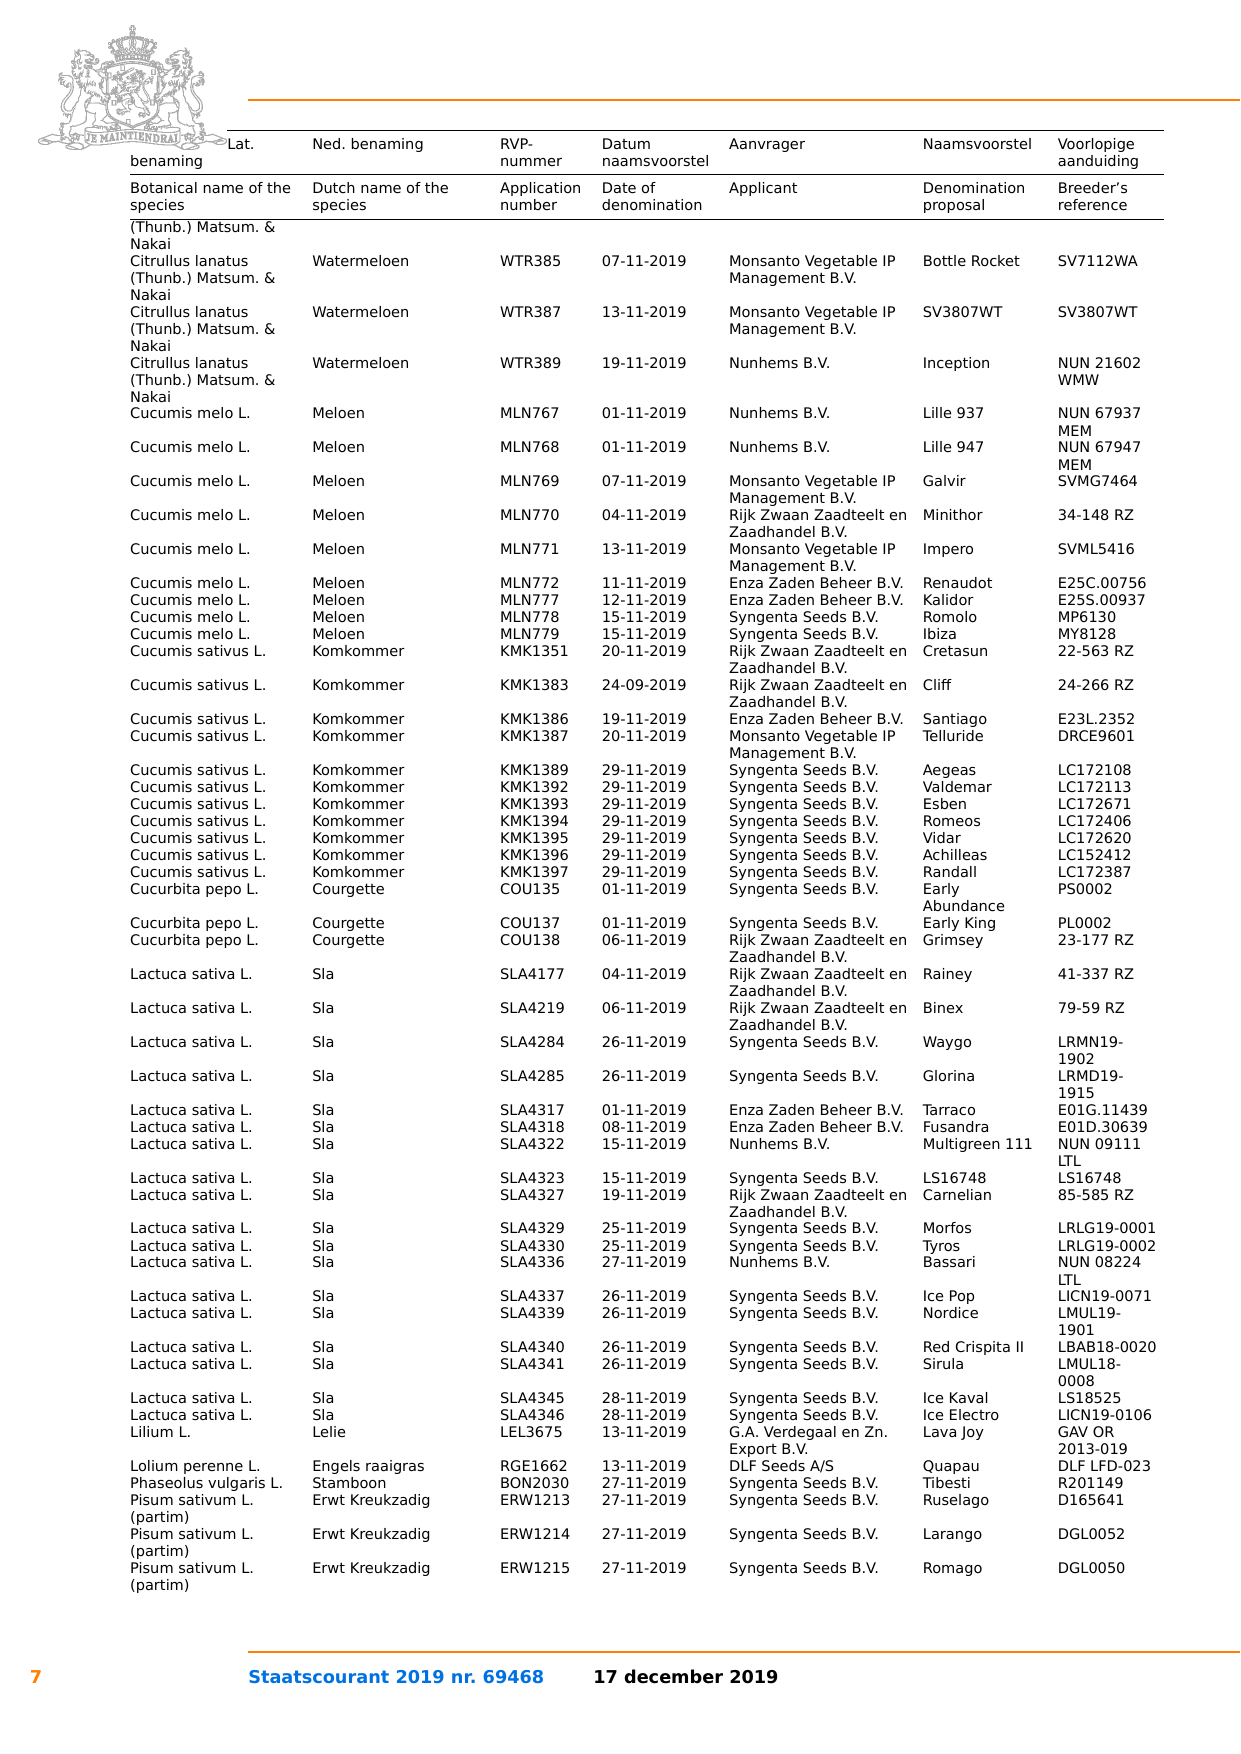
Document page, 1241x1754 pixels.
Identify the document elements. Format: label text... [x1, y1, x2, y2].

table_cell Sla [306, 1102, 494, 1118]
table_cell Romeos [917, 813, 1052, 830]
table_cell LRLG19-0001 [1052, 1220, 1163, 1237]
table_cell Randall [917, 864, 1052, 881]
table_cell Syngenta Seeds B.V. [723, 1220, 917, 1237]
table_cell Sla [306, 1356, 494, 1390]
table_cell DRCE9601 [1052, 728, 1163, 762]
table_cell Sla [306, 1000, 494, 1034]
table_cell 27-11-2019 [596, 1492, 723, 1526]
table_cell SLA4177 [494, 966, 596, 1000]
table_cell Engels raaigras [306, 1458, 494, 1475]
table_cell Watermeloen [306, 355, 494, 405]
table_cell Cucumis sativus L. [130, 711, 306, 728]
table_cell Erwt Kreukzadig [306, 1560, 494, 1594]
table_cell 13-11-2019 [596, 1458, 723, 1475]
table_cell Cucumis sativus L. [130, 830, 306, 847]
table_cell Monsanto Vegetable IP Management B.V. [723, 304, 917, 354]
table_cell [723, 220, 917, 253]
table_cell SLA4327 [494, 1186, 596, 1220]
table_cell Syngenta Seeds B.V. [723, 762, 917, 779]
table_cell Lactuca sativa L. [130, 1170, 306, 1186]
table_cell SLA4346 [494, 1407, 596, 1424]
table_cell Syngenta Seeds B.V. [723, 1407, 917, 1424]
table_cell 26-11-2019 [596, 1068, 723, 1102]
table_cell 06-11-2019 [596, 1000, 723, 1034]
table_cell LRMN19-1902 [1052, 1034, 1163, 1068]
table_cell Sla [306, 1288, 494, 1305]
table_cell NUN 08224 LTL [1052, 1254, 1163, 1288]
table_cell Renaudot [917, 575, 1052, 592]
table_cell Sla [306, 1390, 494, 1407]
table_cell Aegeas [917, 762, 1052, 779]
table_cell KMK1394 [494, 813, 596, 830]
table_cell SLA4339 [494, 1305, 596, 1339]
table_cell 13-11-2019 [596, 541, 723, 575]
table_cell Rainey [917, 966, 1052, 1000]
table_cell Achilleas [917, 847, 1052, 864]
table_cell Meloen [306, 541, 494, 575]
table_cell Pisum sativum L. (partim) [130, 1526, 306, 1560]
table_cell 19-11-2019 [596, 711, 723, 728]
table_cell Cucumis sativus L. [130, 864, 306, 881]
table_cell Enza Zaden Beheer B.V. [723, 592, 917, 609]
table_cell Lactuca sativa L. [130, 1068, 306, 1102]
table_cell 25-11-2019 [596, 1238, 723, 1254]
table_cell Komkommer [306, 762, 494, 779]
table_cell 26-11-2019 [596, 1339, 723, 1356]
table_cell Esben [917, 796, 1052, 813]
table_cell Lactuca sativa L. [130, 1288, 306, 1305]
table_cell 29-11-2019 [596, 796, 723, 813]
table_cell Lelie [306, 1424, 494, 1458]
table_cell SLA4340 [494, 1339, 596, 1356]
table_cell Binex [917, 1000, 1052, 1034]
table_cell Waygo [917, 1034, 1052, 1068]
table_cell Lactuca sativa L. [130, 1254, 306, 1288]
table_cell Lava Joy [917, 1424, 1052, 1458]
table_cell 01-11-2019 [596, 405, 723, 439]
table_cell Syngenta Seeds B.V. [723, 830, 917, 847]
table_cell 27-11-2019 [596, 1560, 723, 1594]
table_cell Komkommer [306, 813, 494, 830]
table_cell Nunhems B.V. [723, 1254, 917, 1288]
table_cell MLN771 [494, 541, 596, 575]
table_cell NUN 21602 WMW [1052, 355, 1163, 405]
table_cell Cucumis melo L. [130, 626, 306, 643]
table_cell SLA4329 [494, 1220, 596, 1237]
table_cell Meloen [306, 575, 494, 592]
table_cell MY8128 [1052, 626, 1163, 643]
table_cell E01G.11439 [1052, 1102, 1163, 1118]
table_cell G.A. Verdegaal en Zn. Export B.V. [723, 1424, 917, 1458]
table_cell 15-11-2019 [596, 1136, 723, 1169]
table_cell Cucumis sativus L. [130, 779, 306, 796]
table_cell KMK1392 [494, 779, 596, 796]
table_cell KMK1386 [494, 711, 596, 728]
table_cell PS0002 [1052, 881, 1163, 915]
table_cell Cucumis melo L. [130, 592, 306, 609]
table_cell Santiago [917, 711, 1052, 728]
table_cell Syngenta Seeds B.V. [723, 1170, 917, 1186]
table_cell Meloen [306, 507, 494, 541]
table_cell Sla [306, 1068, 494, 1102]
table_cell Carnelian [917, 1186, 1052, 1220]
table_cell KMK1396 [494, 847, 596, 864]
table_cell Komkommer [306, 728, 494, 762]
table_cell Syngenta Seeds B.V. [723, 609, 917, 626]
table_cell Courgette [306, 881, 494, 915]
table_cell SLA4284 [494, 1034, 596, 1068]
table_cell Syngenta Seeds B.V. [723, 1526, 917, 1560]
table_cell Sla [306, 1220, 494, 1237]
table_cell Sla [306, 1170, 494, 1186]
table_cell LS16748 [917, 1170, 1052, 1186]
table_cell MLN778 [494, 609, 596, 626]
table_cell 13-11-2019 [596, 1424, 723, 1458]
table_cell Meloen [306, 609, 494, 626]
table_cell Ibiza [917, 626, 1052, 643]
table_cell 29-11-2019 [596, 830, 723, 847]
table_cell Komkommer [306, 779, 494, 796]
table_cell Monsanto Vegetable IP Management B.V. [723, 253, 917, 303]
table_cell WTR389 [494, 355, 596, 405]
table_cell Komkommer [306, 643, 494, 677]
table_cell Rijk Zwaan Zaadteelt en Zaadhandel B.V. [723, 1000, 917, 1034]
table_cell Lactuca sativa L. [130, 1034, 306, 1068]
table_cell Syngenta Seeds B.V. [723, 915, 917, 932]
table_cell Lactuca sativa L. [130, 1407, 306, 1424]
table_cell MLN767 [494, 405, 596, 439]
table_cell Meloen [306, 439, 494, 473]
table_cell 06-11-2019 [596, 932, 723, 966]
table_cell (Thunb.) Matsum. & Nakai [130, 220, 306, 253]
table_cell E25S.00937 [1052, 592, 1163, 609]
table_cell Syngenta Seeds B.V. [723, 847, 917, 864]
table_cell Red Crispita II [917, 1339, 1052, 1356]
table_cell 15-11-2019 [596, 1170, 723, 1186]
table_cell LRLG19-0002 [1052, 1238, 1163, 1254]
table_cell Rijk Zwaan Zaadteelt en Zaadhandel B.V. [723, 643, 917, 677]
table_cell LC172671 [1052, 796, 1163, 813]
table_cell SV7112WA [1052, 253, 1163, 303]
table_cell 85-585 RZ [1052, 1186, 1163, 1220]
table_cell Lactuca sativa L. [130, 1000, 306, 1034]
table_cell Lactuca sativa L. [130, 1136, 306, 1169]
table_cell Cucumis sativus L. [130, 643, 306, 677]
table_cell Telluride [917, 728, 1052, 762]
table_cell 15-11-2019 [596, 609, 723, 626]
table_cell LICN19-0071 [1052, 1288, 1163, 1305]
table_cell NUN 67937 MEM [1052, 405, 1163, 439]
table_cell 41-337 RZ [1052, 966, 1163, 1000]
table_cell Lilium L. [130, 1424, 306, 1458]
table_cell COU137 [494, 915, 596, 932]
table_cell Enza Zaden Beheer B.V. [723, 1102, 917, 1118]
table_cell Cucumis sativus L. [130, 728, 306, 762]
table_cell Early King [917, 915, 1052, 932]
table_cell Cucumis melo L. [130, 405, 306, 439]
table_cell 29-11-2019 [596, 779, 723, 796]
table_cell Meloen [306, 592, 494, 609]
table_cell Syngenta Seeds B.V. [723, 626, 917, 643]
table_cell 26-11-2019 [596, 1305, 723, 1339]
table_cell Syngenta Seeds B.V. [723, 1305, 917, 1339]
table_cell ERW1214 [494, 1526, 596, 1560]
table_cell LMUL18-0008 [1052, 1356, 1163, 1390]
table_cell Syngenta Seeds B.V. [723, 779, 917, 796]
table_cell 28-11-2019 [596, 1407, 723, 1424]
table_cell Cucumis sativus L. [130, 796, 306, 813]
table_cell Larango [917, 1526, 1052, 1560]
table_cell 79-59 RZ [1052, 1000, 1163, 1034]
table_cell Grimsey [917, 932, 1052, 966]
table_cell WTR387 [494, 304, 596, 354]
table_cell Komkommer [306, 677, 494, 711]
table_cell MLN768 [494, 439, 596, 473]
table_cell 20-11-2019 [596, 643, 723, 677]
table_cell Cretasun [917, 643, 1052, 677]
table_cell Syngenta Seeds B.V. [723, 1492, 917, 1526]
table_cell Dutch name of the species [306, 175, 494, 219]
table_cell Lactuca sativa L. [130, 1390, 306, 1407]
table_cell SLA4341 [494, 1356, 596, 1390]
table_cell SLA4323 [494, 1170, 596, 1186]
table_cell LC172108 [1052, 762, 1163, 779]
table_cell 29-11-2019 [596, 762, 723, 779]
table_cell 15-11-2019 [596, 626, 723, 643]
table_cell Cucumis sativus L. [130, 847, 306, 864]
table_cell 01-11-2019 [596, 881, 723, 915]
table_cell Sla [306, 1339, 494, 1356]
table_cell LC172620 [1052, 830, 1163, 847]
table_cell Nordice [917, 1305, 1052, 1339]
table_cell SVML5416 [1052, 541, 1163, 575]
table_cell Syngenta Seeds B.V. [723, 1034, 917, 1068]
table_cell NUN 09111 LTL [1052, 1136, 1163, 1169]
table_cell Erwt Kreukzadig [306, 1492, 494, 1526]
table_cell Lactuca sativa L. [130, 966, 306, 1000]
table_cell Cucurbita pepo L. [130, 932, 306, 966]
table_cell Bottle Rocket [917, 253, 1052, 303]
table_cell Cucumis melo L. [130, 541, 306, 575]
table_cell Tarraco [917, 1102, 1052, 1118]
table_cell Romolo [917, 609, 1052, 626]
table_cell MLN779 [494, 626, 596, 643]
table_cell LICN19-0106 [1052, 1407, 1163, 1424]
table_cell KMK1395 [494, 830, 596, 847]
table_cell 12-11-2019 [596, 592, 723, 609]
table_cell LC152412 [1052, 847, 1163, 864]
table_cell LS16748 [1052, 1170, 1163, 1186]
table_cell Citrullus lanatus (Thunb.) Matsum. & Nakai [130, 355, 306, 405]
table_cell 26-11-2019 [596, 1034, 723, 1068]
table_cell Sla [306, 1305, 494, 1339]
table_cell Rijk Zwaan Zaadteelt en Zaadhandel B.V. [723, 966, 917, 1000]
table_cell Komkommer [306, 796, 494, 813]
table_cell 01-11-2019 [596, 439, 723, 473]
table_cell Komkommer [306, 847, 494, 864]
table_cell D165641 [1052, 1492, 1163, 1526]
table_cell LBAB18-0020 [1052, 1339, 1163, 1356]
table_cell SLA4322 [494, 1136, 596, 1169]
table_cell [306, 220, 494, 253]
table_cell Syngenta Seeds B.V. [723, 1560, 917, 1594]
table_cell KMK1389 [494, 762, 596, 779]
table_cell Syngenta Seeds B.V. [723, 1356, 917, 1390]
table_cell R201149 [1052, 1475, 1163, 1492]
table_cell 08-11-2019 [596, 1119, 723, 1136]
table_cell Pisum sativum L. (partim) [130, 1492, 306, 1526]
table_cell Applicant [723, 175, 917, 219]
table_header Voorlopige aanduiding [1052, 131, 1163, 174]
table_cell Date of denomination [596, 175, 723, 219]
table_cell Valdemar [917, 779, 1052, 796]
table_cell Pisum sativum L. (partim) [130, 1560, 306, 1594]
table_cell Ice Pop [917, 1288, 1052, 1305]
table_cell Ruselago [917, 1492, 1052, 1526]
table_cell Cucumis sativus L. [130, 677, 306, 711]
table_cell LS18525 [1052, 1390, 1163, 1407]
table_cell MLN770 [494, 507, 596, 541]
table_cell Lactuca sativa L. [130, 1186, 306, 1220]
table_cell Ice Electro [917, 1407, 1052, 1424]
table_cell Meloen [306, 405, 494, 439]
table_cell Monsanto Vegetable IP Management B.V. [723, 541, 917, 575]
table_cell Lactuca sativa L. [130, 1238, 306, 1254]
table_cell Cucumis sativus L. [130, 813, 306, 830]
table_cell Cucurbita pepo L. [130, 881, 306, 915]
table_cell Tibesti [917, 1475, 1052, 1492]
table_cell 25-11-2019 [596, 1220, 723, 1237]
table_header Lat. benaming [130, 131, 306, 174]
table_cell Syngenta Seeds B.V. [723, 1475, 917, 1492]
table_cell ERW1215 [494, 1560, 596, 1594]
table_cell Kalidor [917, 592, 1052, 609]
table_cell Quapau [917, 1458, 1052, 1475]
table_cell Syngenta Seeds B.V. [723, 796, 917, 813]
table_cell 07-11-2019 [596, 253, 723, 303]
table_cell DLF LFD-023 [1052, 1458, 1163, 1475]
table_cell KMK1397 [494, 864, 596, 881]
table_cell E25C.00756 [1052, 575, 1163, 592]
table_cell Cucumis melo L. [130, 609, 306, 626]
table_cell GAV OR 2013-019 [1052, 1424, 1163, 1458]
table_cell Tyros [917, 1238, 1052, 1254]
table_cell Syngenta Seeds B.V. [723, 1068, 917, 1102]
table_cell Lactuca sativa L. [130, 1220, 306, 1237]
table_cell MLN772 [494, 575, 596, 592]
table_cell Rijk Zwaan Zaadteelt en Zaadhandel B.V. [723, 677, 917, 711]
table_cell Courgette [306, 932, 494, 966]
table_cell 29-11-2019 [596, 813, 723, 830]
table_cell COU138 [494, 932, 596, 966]
table_cell Breeder’s reference [1052, 175, 1163, 219]
table_cell [494, 220, 596, 253]
table_cell 19-11-2019 [596, 1186, 723, 1220]
table_cell Komkommer [306, 864, 494, 881]
table_cell 01-11-2019 [596, 1102, 723, 1118]
table_cell E23L.2352 [1052, 711, 1163, 728]
table_cell Inception [917, 355, 1052, 405]
table_cell COU135 [494, 881, 596, 915]
table_cell DGL0052 [1052, 1526, 1163, 1560]
table_cell [1052, 220, 1163, 253]
table_cell [917, 220, 1052, 253]
table_cell Ice Kaval [917, 1390, 1052, 1407]
table_cell ERW1213 [494, 1492, 596, 1526]
table_cell Nunhems B.V. [723, 439, 917, 473]
table_cell DLF Seeds A/S [723, 1458, 917, 1475]
table_cell LC172406 [1052, 813, 1163, 830]
table_cell Lactuca sativa L. [130, 1356, 306, 1390]
table_cell Courgette [306, 915, 494, 932]
table_cell Meloen [306, 626, 494, 643]
table_cell KMK1387 [494, 728, 596, 762]
table_cell Sla [306, 1119, 494, 1136]
table_cell Multigreen 111 [917, 1136, 1052, 1169]
table_cell Lactuca sativa L. [130, 1305, 306, 1339]
table_cell Galvir [917, 473, 1052, 507]
table_cell KMK1383 [494, 677, 596, 711]
table_cell SVMG7464 [1052, 473, 1163, 507]
table_cell Watermeloen [306, 304, 494, 354]
table_cell Citrullus lanatus (Thunb.) Matsum. & Nakai [130, 253, 306, 303]
table_cell 27-11-2019 [596, 1254, 723, 1288]
table_cell SLA4345 [494, 1390, 596, 1407]
table_cell SV3807WT [917, 304, 1052, 354]
table_cell MLN769 [494, 473, 596, 507]
table_cell Cliff [917, 677, 1052, 711]
table_cell 27-11-2019 [596, 1475, 723, 1492]
table_cell KMK1351 [494, 643, 596, 677]
table_header Datum naamsvoorstel [596, 131, 723, 174]
table_cell 04-11-2019 [596, 966, 723, 1000]
table_cell Nunhems B.V. [723, 1136, 917, 1169]
table_cell 29-11-2019 [596, 847, 723, 864]
table_cell Minithor [917, 507, 1052, 541]
table_cell 13-11-2019 [596, 304, 723, 354]
table_cell Syngenta Seeds B.V. [723, 1339, 917, 1356]
table_cell NUN 67947 MEM [1052, 439, 1163, 473]
table_cell SLA4330 [494, 1238, 596, 1254]
table_cell SLA4336 [494, 1254, 596, 1288]
table_cell 19-11-2019 [596, 355, 723, 405]
table_cell Lolium perenne L. [130, 1458, 306, 1475]
table_header Ned. benaming [306, 131, 494, 174]
table_cell LEL3675 [494, 1424, 596, 1458]
table_cell LRMD19-1915 [1052, 1068, 1163, 1102]
table_cell 26-11-2019 [596, 1288, 723, 1305]
table_cell Erwt Kreukzadig [306, 1526, 494, 1560]
table_cell Early Abundance [917, 881, 1052, 915]
table_cell Cucumis melo L. [130, 507, 306, 541]
table_cell 28-11-2019 [596, 1390, 723, 1407]
table_cell Syngenta Seeds B.V. [723, 1288, 917, 1305]
table_cell Enza Zaden Beheer B.V. [723, 711, 917, 728]
table_cell SLA4317 [494, 1102, 596, 1118]
table_cell Lactuca sativa L. [130, 1102, 306, 1118]
table_cell LC172113 [1052, 779, 1163, 796]
table_cell Morfos [917, 1220, 1052, 1237]
table_cell Denomination proposal [917, 175, 1052, 219]
table_cell MP6130 [1052, 609, 1163, 626]
table_cell Rijk Zwaan Zaadteelt en Zaadhandel B.V. [723, 507, 917, 541]
table_cell Enza Zaden Beheer B.V. [723, 1119, 917, 1136]
table_cell Vidar [917, 830, 1052, 847]
table_cell Romago [917, 1560, 1052, 1594]
table_cell Lactuca sativa L. [130, 1339, 306, 1356]
table_cell Impero [917, 541, 1052, 575]
table_cell Sla [306, 1254, 494, 1288]
table_cell Sla [306, 1186, 494, 1220]
table_cell Rijk Zwaan Zaadteelt en Zaadhandel B.V. [723, 932, 917, 966]
table_cell Syngenta Seeds B.V. [723, 881, 917, 915]
table_cell [596, 220, 723, 253]
table_cell 29-11-2019 [596, 864, 723, 881]
table_header Naamsvoorstel [917, 131, 1052, 174]
table_cell Stamboon [306, 1475, 494, 1492]
table_cell Monsanto Vegetable IP Management B.V. [723, 728, 917, 762]
table_cell Syngenta Seeds B.V. [723, 813, 917, 830]
table_cell 11-11-2019 [596, 575, 723, 592]
table_cell Rijk Zwaan Zaadteelt en Zaadhandel B.V. [723, 1186, 917, 1220]
table_cell MLN777 [494, 592, 596, 609]
table_cell Monsanto Vegetable IP Management B.V. [723, 473, 917, 507]
table_cell Komkommer [306, 830, 494, 847]
table_cell Sla [306, 966, 494, 1000]
table_cell Nunhems B.V. [723, 405, 917, 439]
table_cell 07-11-2019 [596, 473, 723, 507]
table_cell Lactuca sativa L. [130, 1119, 306, 1136]
table_header RVP-nummer [494, 131, 596, 174]
table_cell BON2030 [494, 1475, 596, 1492]
table_cell KMK1393 [494, 796, 596, 813]
table_cell 04-11-2019 [596, 507, 723, 541]
table_cell Sla [306, 1034, 494, 1068]
table_cell Syngenta Seeds B.V. [723, 864, 917, 881]
table_cell Enza Zaden Beheer B.V. [723, 575, 917, 592]
table_cell LMUL19-1901 [1052, 1305, 1163, 1339]
table_cell Glorina [917, 1068, 1052, 1102]
table_cell Meloen [306, 473, 494, 507]
table_cell Cucurbita pepo L. [130, 915, 306, 932]
table_cell Cucumis melo L. [130, 473, 306, 507]
table_cell Fusandra [917, 1119, 1052, 1136]
table_cell 24-09-2019 [596, 677, 723, 711]
table_cell 01-11-2019 [596, 915, 723, 932]
table_cell Sirula [917, 1356, 1052, 1390]
table_cell 26-11-2019 [596, 1356, 723, 1390]
table_cell Cucumis sativus L. [130, 762, 306, 779]
table_cell Botanical name of the species [130, 175, 306, 219]
table_cell SLA4318 [494, 1119, 596, 1136]
table_cell Cucumis melo L. [130, 575, 306, 592]
table_cell Lille 947 [917, 439, 1052, 473]
table_cell 24-266 RZ [1052, 677, 1163, 711]
table_header Aanvrager [723, 131, 917, 174]
table_cell SLA4285 [494, 1068, 596, 1102]
table_cell 23-177 RZ [1052, 932, 1163, 966]
table_cell E01D.30639 [1052, 1119, 1163, 1136]
table_cell Cucumis melo L. [130, 439, 306, 473]
table_cell Sla [306, 1238, 494, 1254]
table_cell Application number [494, 175, 596, 219]
table_cell Bassari [917, 1254, 1052, 1288]
table_cell PL0002 [1052, 915, 1163, 932]
table_cell RGE1662 [494, 1458, 596, 1475]
table_cell 22-563 RZ [1052, 643, 1163, 677]
table_cell Phaseolus vulgaris L. [130, 1475, 306, 1492]
table_cell Nunhems B.V. [723, 355, 917, 405]
table_cell Citrullus lanatus (Thunb.) Matsum. & Nakai [130, 304, 306, 354]
table_cell SV3807WT [1052, 304, 1163, 354]
table_cell Sla [306, 1136, 494, 1169]
table_cell 27-11-2019 [596, 1526, 723, 1560]
table_cell Komkommer [306, 711, 494, 728]
picture [38, 25, 227, 150]
table_cell 34-148 RZ [1052, 507, 1163, 541]
table_cell Syngenta Seeds B.V. [723, 1238, 917, 1254]
table_cell Watermeloen [306, 253, 494, 303]
table_cell 20-11-2019 [596, 728, 723, 762]
table_cell SLA4337 [494, 1288, 596, 1305]
table_cell Sla [306, 1407, 494, 1424]
table_cell DGL0050 [1052, 1560, 1163, 1594]
table_cell Lille 937 [917, 405, 1052, 439]
table_cell SLA4219 [494, 1000, 596, 1034]
table_cell WTR385 [494, 253, 596, 303]
table_cell LC172387 [1052, 864, 1163, 881]
table_cell Syngenta Seeds B.V. [723, 1390, 917, 1407]
